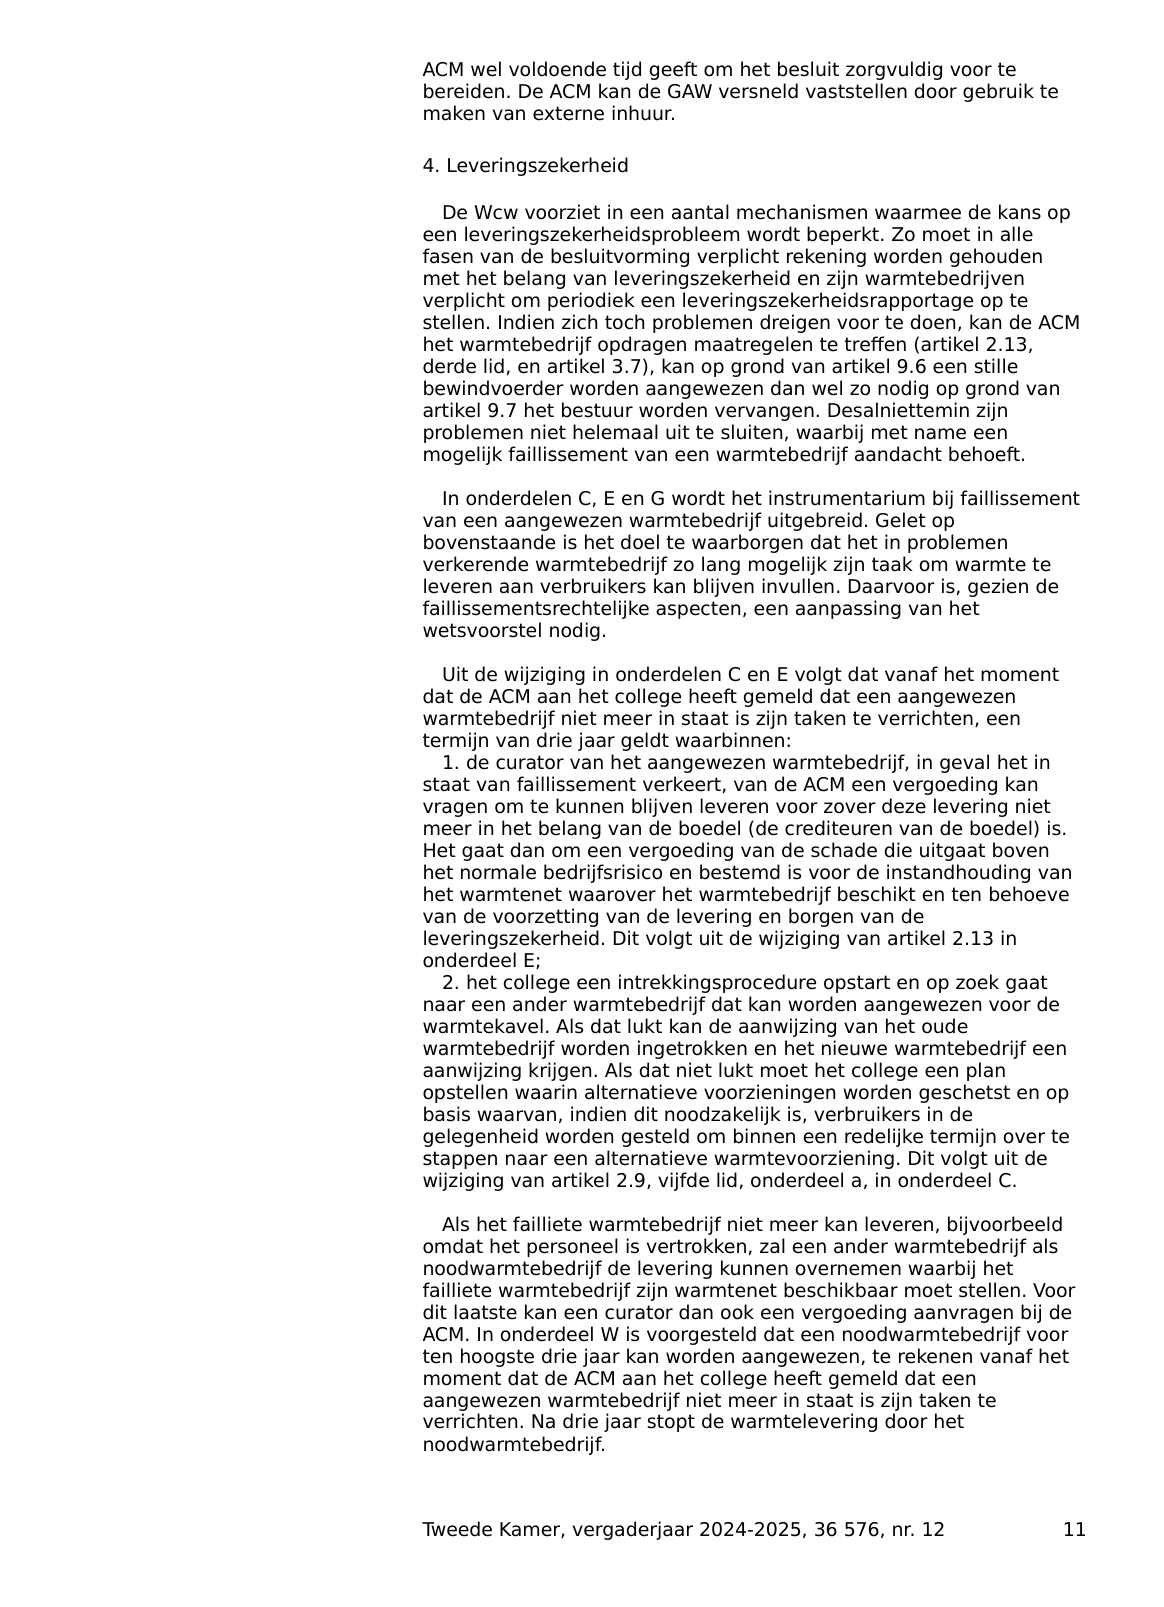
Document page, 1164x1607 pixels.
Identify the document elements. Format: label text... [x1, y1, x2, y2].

subtitle 4. Leveringszekerheid [422, 155, 1087, 177]
text 1. de curator van het aangewezen warmtebedrijf, in geval het in staat van faillissement verkeert, van de ACM een vergoeding kan vragen om te kunnen blijven leveren voor zover deze levering niet meer in het belang van de boedel (de crediteuren van de boedel) is. Het gaat dan om een vergoeding van de schade die uitgaat boven het normale bedrijfsrisico en bestemd is voor de instandhouding van het warmtenet waarover het warmtebedrijf beschikt en ten behoeve van de voorzetting van de levering en borgen van de leveringszekerheid. Dit volgt uit de wijziging van artikel 2.13 in onderdeel E; [422, 752, 1087, 972]
text Uit de wijziging in onderdelen C en E volgt dat vanaf het moment dat de ACM aan het college heeft gemeld dat een aangewezen warmtebedrijf niet meer in staat is zijn taken te verrichten, een termijn van drie jaar geldt waarbinnen: [422, 664, 1087, 752]
text In onderdelen C, E en G wordt het instrumentarium bij faillissement van een aangewezen warmtebedrijf uitgebreid. Gelet op bovenstaande is het doel te waarborgen dat het in problemen verkerende warmtebedrijf zo lang mogelijk zijn taak om warmte te leveren aan verbruikers kan blijven invullen. Daarvoor is, gezien de faillissementsrechtelijke aspecten, een aanpassing van het wetsvoorstel nodig. [422, 488, 1087, 642]
text De Wcw voorziet in een aantal mechanismen waarmee de kans op een leveringszekerheidsprobleem wordt beperkt. Zo moet in alle fasen van de besluitvorming verplicht rekening worden gehouden met het belang van leveringszekerheid en zijn warmtebedrijven verplicht om periodiek een leveringszekerheidsrapportage op te stellen. Indien zich toch problemen dreigen voor te doen, kan de ACM het warmtebedrijf opdragen maatregelen te treffen (artikel 2.13, derde lid, en artikel 3.7), kan op grond van artikel 9.6 een stille bewindvoerder worden aangewezen dan wel zo nodig op grond van artikel 9.7 het bestuur worden vervangen. Desalniettemin zijn problemen niet helemaal uit te sluiten, waarbij met name een mogelijk faillissement van een warmtebedrijf aandacht behoeft. [422, 202, 1087, 466]
text 2. het college een intrekkingsprocedure opstart en op zoek gaat naar een ander warmtebedrijf dat kan worden aangewezen voor de warmtekavel. Als dat lukt kan de aanwijzing van het oude warmtebedrijf worden ingetrokken en het nieuwe warmtebedrijf een aanwijzing krijgen. Als dat niet lukt moet het college een plan opstellen waarin alternatieve voorzieningen worden geschetst en op basis waarvan, indien dit noodzakelijk is, verbruikers in de gelegenheid worden gesteld om binnen een redelijke termijn over te stappen naar een alternatieve warmtevoorziening. Dit volgt uit de wijziging van artikel 2.9, vijfde lid, onderdeel a, in onderdeel C. [422, 972, 1087, 1191]
text Als het failliete warmtebedrijf niet meer kan leveren, bijvoorbeeld omdat het personeel is vertrokken, zal een ander warmtebedrijf als noodwarmtebedrijf de levering kunnen overnemen waarbij het failliete warmtebedrijf zijn warmtenet beschikbaar moet stellen. Voor dit laatste kan een curator dan ook een vergoeding aanvragen bij de ACM. In onderdeel W is voorgesteld dat een noodwarmtebedrijf voor ten hoogste drie jaar kan worden aangewezen, te rekenen vanaf het moment dat de ACM aan het college heeft gemeld dat een aangewezen warmtebedrijf niet meer in staat is zijn taken te verrichten. Na drie jaar stopt de warmtelevering door het noodwarmtebedrijf. [422, 1214, 1087, 1455]
text ACM wel voldoende tijd geeft om het besluit zorgvuldig voor te bereiden. De ACM kan de GAW versneld vaststellen door gebruik te maken van externe inhuur. [422, 59, 1087, 125]
